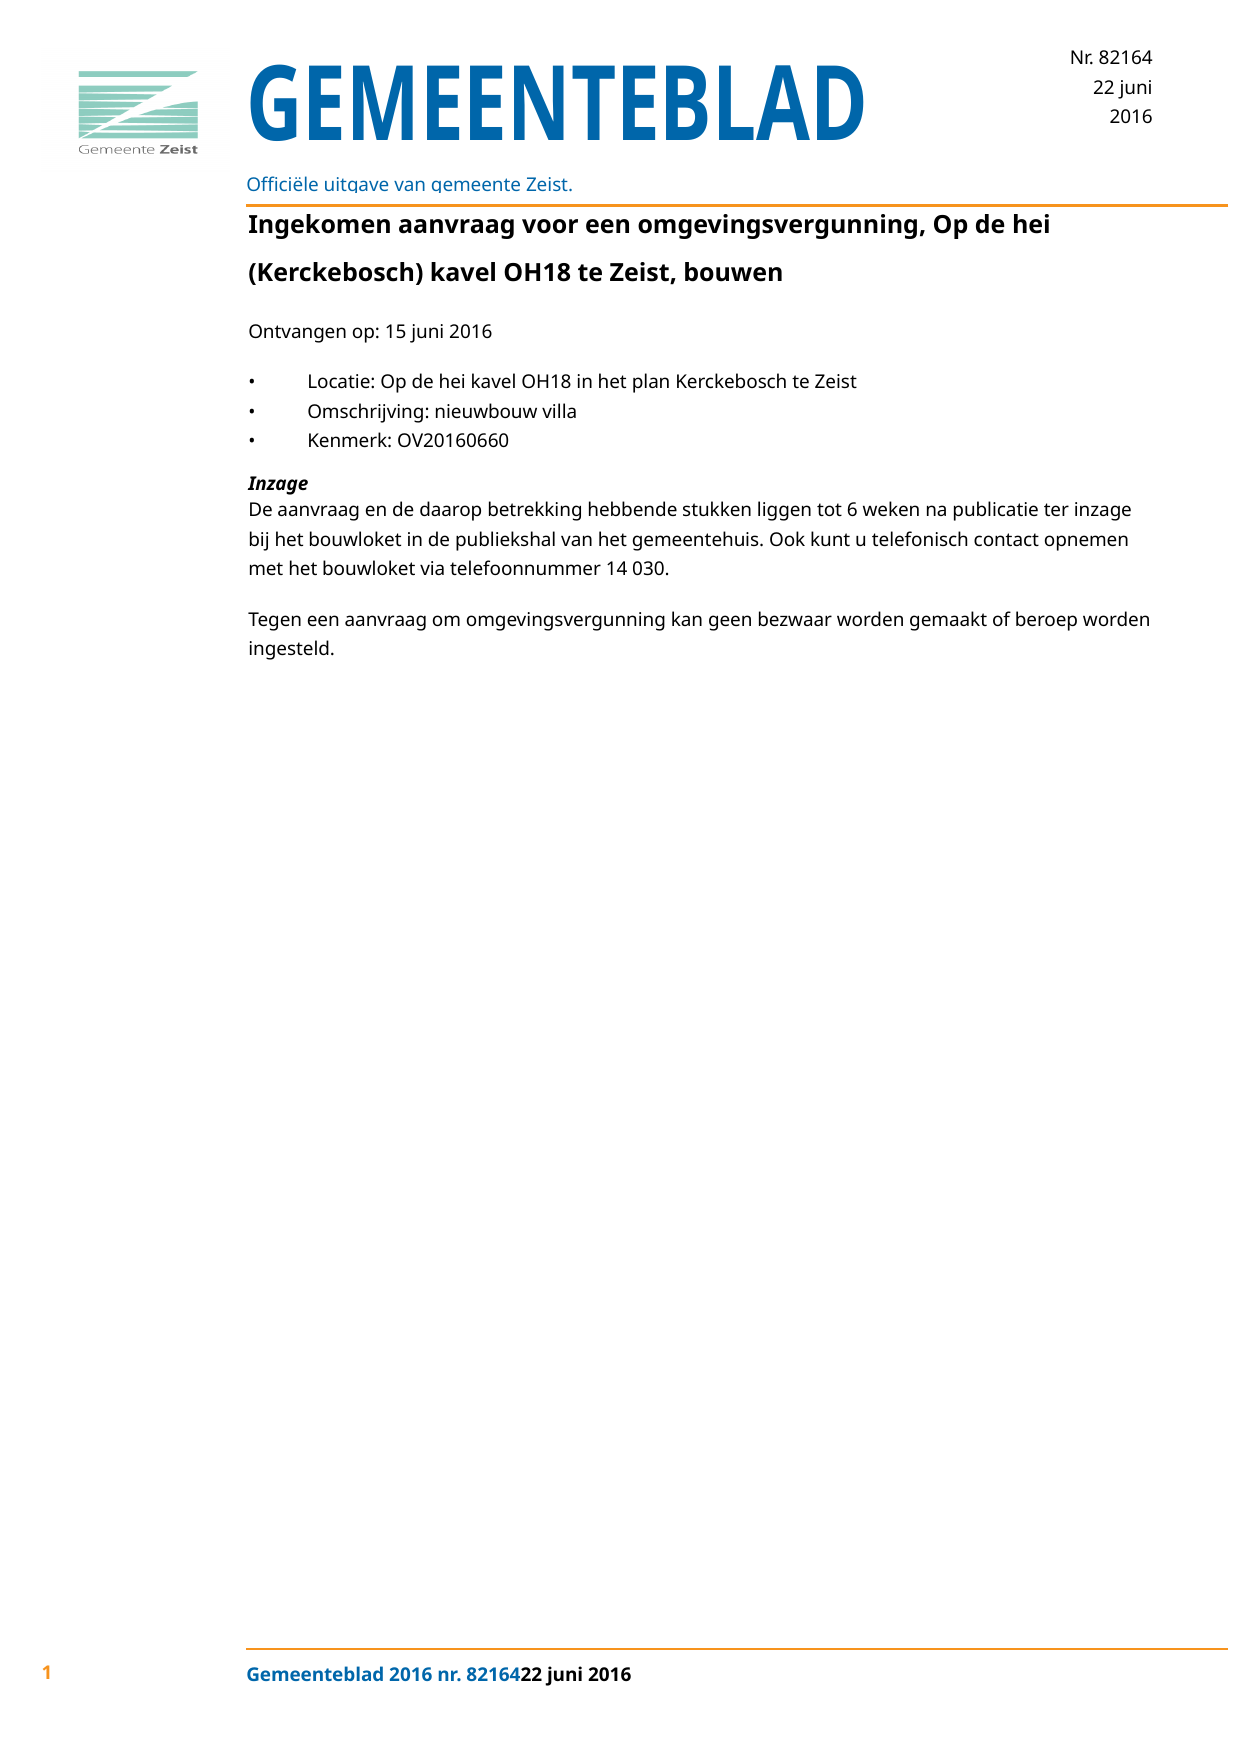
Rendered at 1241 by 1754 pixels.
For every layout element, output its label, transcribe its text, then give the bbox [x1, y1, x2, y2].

text Ingekomen aanvraag voor een omgevingsvergunning, Op de hei (Kerckebosch) kavel OH18 te Zeist, bouwen [248, 207, 1152, 288]
text De aanvraag en de daarop betrekking hebbende stukken liggen tot 6 weken na publicatie ter inzage bij het bouwloket in de publiekshal van het gemeentehuis. Ook kunt u telefonisch contact opnemen met het bouwloket via telefoonnummer 14 030. [248, 496, 1152, 581]
text Inzage [248, 471, 1152, 496]
list Locatie: Op de hei kavel OH18 in het plan Kerckebosch te Zeist [248, 368, 1152, 394]
list Omschrijving: nieuwbouw villa [248, 398, 1152, 424]
list Kenmerk: OV20160660 [248, 427, 1152, 453]
text Tegen een aanvraag om omgevingsvergunning kan geen bezwaar worden gemaakt of beroep worden ingesteld. [248, 606, 1152, 661]
text Ontvangen op: 15 juni 2016 [248, 318, 1152, 344]
picture [41, 47, 231, 172]
